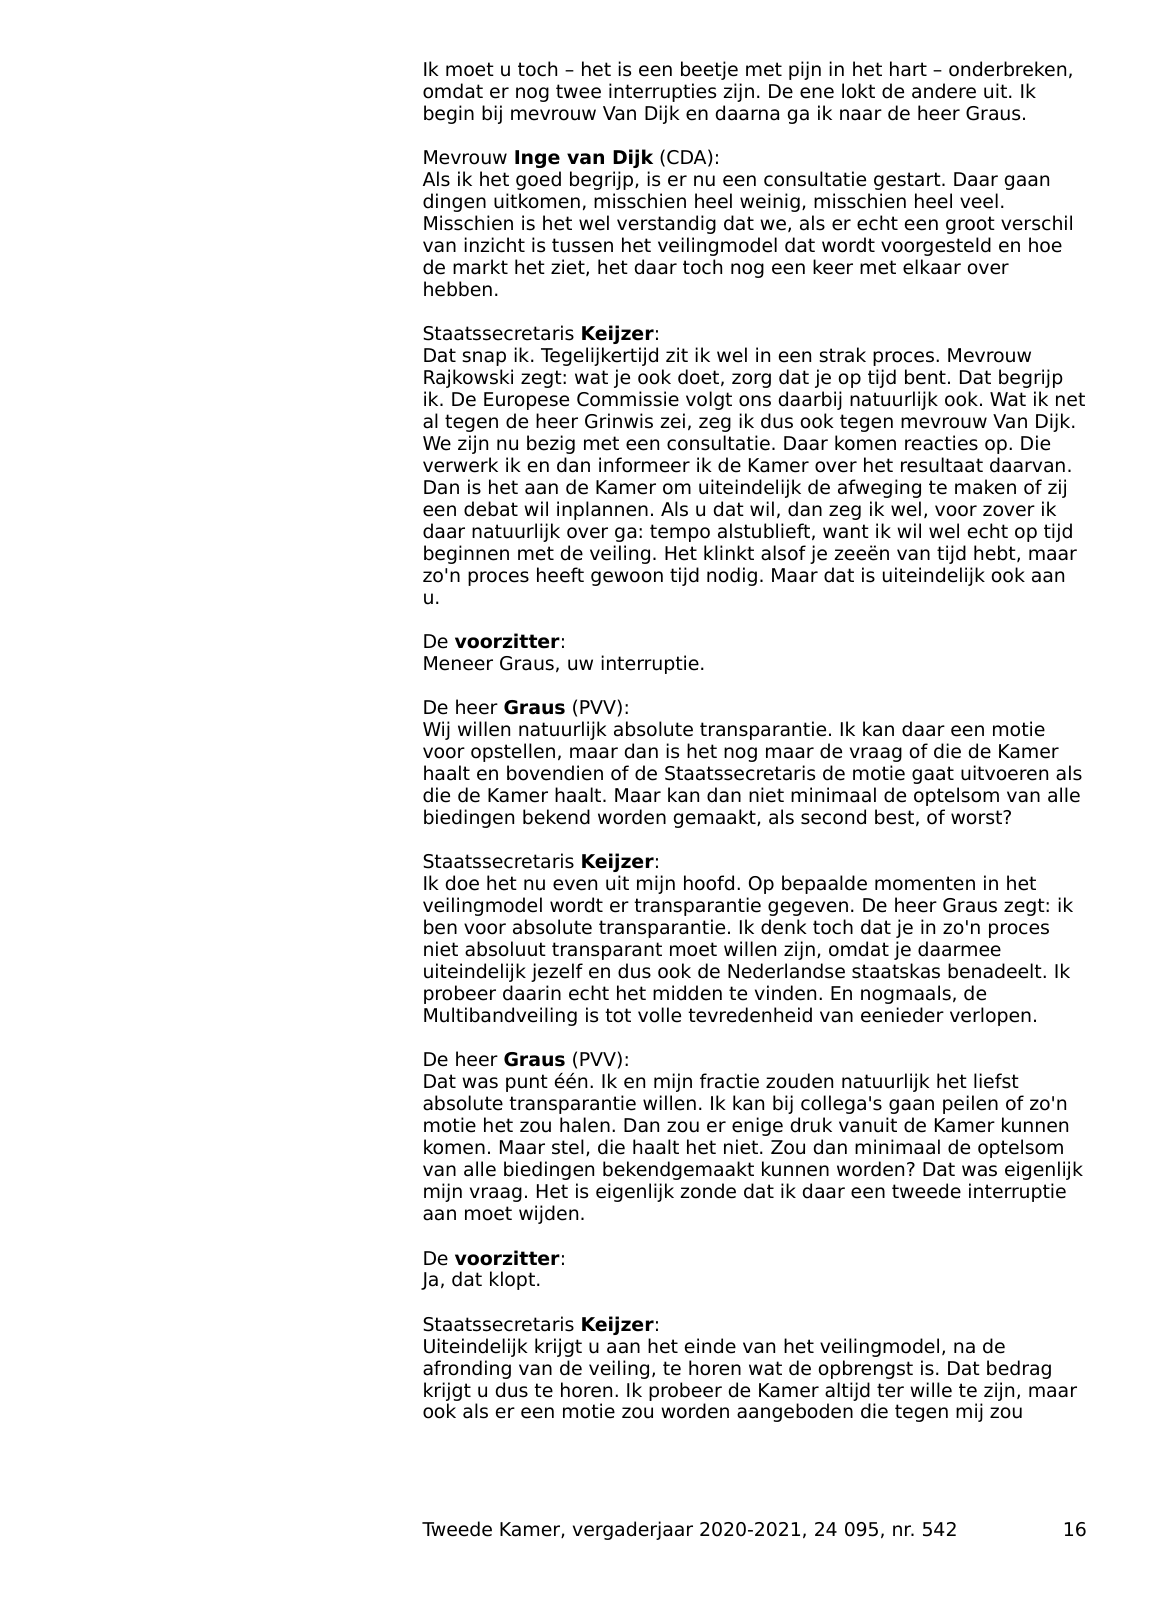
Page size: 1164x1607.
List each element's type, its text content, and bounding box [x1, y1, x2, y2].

text De heer Graus (PVV): [422, 1049, 1087, 1071]
text Dat snap ik. Tegelijkertijd zit ik wel in een strak proces. Mevrouw Rajkowski zegt: wat je ook doet, zorg dat je op tijd bent. Dat begrijp ik. De Europese Commissie volgt ons daarbij natuurlijk ook. Wat ik net al tegen de heer Grinwis zei, zeg ik dus ook tegen mevrouw Van Dijk. We zijn nu bezig met een consultatie. Daar komen reacties op. Die verwerk ik en dan informeer ik de Kamer over het resultaat daarvan. Dan is het aan de Kamer om uiteindelijk de afweging te maken of zij een debat wil inplannen. Als u dat wil, dan zeg ik wel, voor zover ik daar natuurlijk over ga: tempo alstublieft, want ik wil wel echt op tijd beginnen met de veiling. Het klinkt alsof je zeeën van tijd hebt, maar zo'n proces heeft gewoon tijd nodig. Maar dat is uiteindelijk ook aan u. [422, 345, 1087, 609]
text Dat was punt één. Ik en mijn fractie zouden natuurlijk het liefst absolute transparantie willen. Ik kan bij collega's gaan peilen of zo'n motie het zou halen. Dan zou er enige druk vanuit de Kamer kunnen komen. Maar stel, die haalt het niet. Zou dan minimaal de optelsom van alle biedingen bekendgemaakt kunnen worden? Dat was eigenlijk mijn vraag. Het is eigenlijk zonde dat ik daar een tweede interruptie aan moet wijden. [422, 1071, 1087, 1225]
text Ik doe het nu even uit mijn hoofd. Op bepaalde momenten in het veilingmodel wordt er transparantie gegeven. De heer Graus zegt: ik ben voor absolute transparantie. Ik denk toch dat je in zo'n proces niet absoluut transparant moet willen zijn, omdat je daarmee uiteindelijk jezelf en dus ook de Nederlandse staatskas benadeelt. Ik probeer daarin echt het midden te vinden. En nogmaals, de Multibandveiling is tot volle tevredenheid van eenieder verlopen. [422, 873, 1087, 1027]
text Staatssecretaris Keijzer: [422, 1313, 1087, 1336]
text Wij willen natuurlijk absolute transparantie. Ik kan daar een motie voor opstellen, maar dan is het nog maar de vraag of die de Kamer haalt en bovendien of de Staatssecretaris de motie gaat uitvoeren als die de Kamer haalt. Maar kan dan niet minimaal de optelsom van alle biedingen bekend worden gemaakt, als second best, of worst? [422, 719, 1087, 829]
text De heer Graus (PVV): [422, 697, 1087, 719]
text Meneer Graus, uw interruptie. [422, 653, 1087, 675]
text Uiteindelijk krijgt u aan het einde van het veilingmodel, na de afronding van de veiling, te horen wat de opbrengst is. Dat bedrag krijgt u dus te horen. Ik probeer de Kamer altijd ter wille te zijn, maar ook als er een motie zou worden aangeboden die tegen mij zou [422, 1336, 1087, 1423]
text Als ik het goed begrijp, is er nu een consultatie gestart. Daar gaan dingen uitkomen, misschien heel weinig, misschien heel veel. Misschien is het wel verstandig dat we, als er echt een groot verschil van inzicht is tussen het veilingmodel dat wordt voorgesteld en hoe de markt het ziet, het daar toch nog een keer met elkaar over hebben. [422, 169, 1087, 301]
text De voorzitter: [422, 1247, 1087, 1269]
text De voorzitter: [422, 631, 1087, 653]
text Ja, dat klopt. [422, 1269, 1087, 1291]
text Staatssecretaris Keijzer: [422, 851, 1087, 873]
text Ik moet u toch – het is een beetje met pijn in het hart – onderbreken, omdat er nog twee interrupties zijn. De ene lokt de andere uit. Ik begin bij mevrouw Van Dijk en daarna ga ik naar de heer Graus. [422, 59, 1087, 125]
text Staatssecretaris Keijzer: [422, 323, 1087, 345]
text Mevrouw Inge van Dijk (CDA): [422, 147, 1087, 169]
